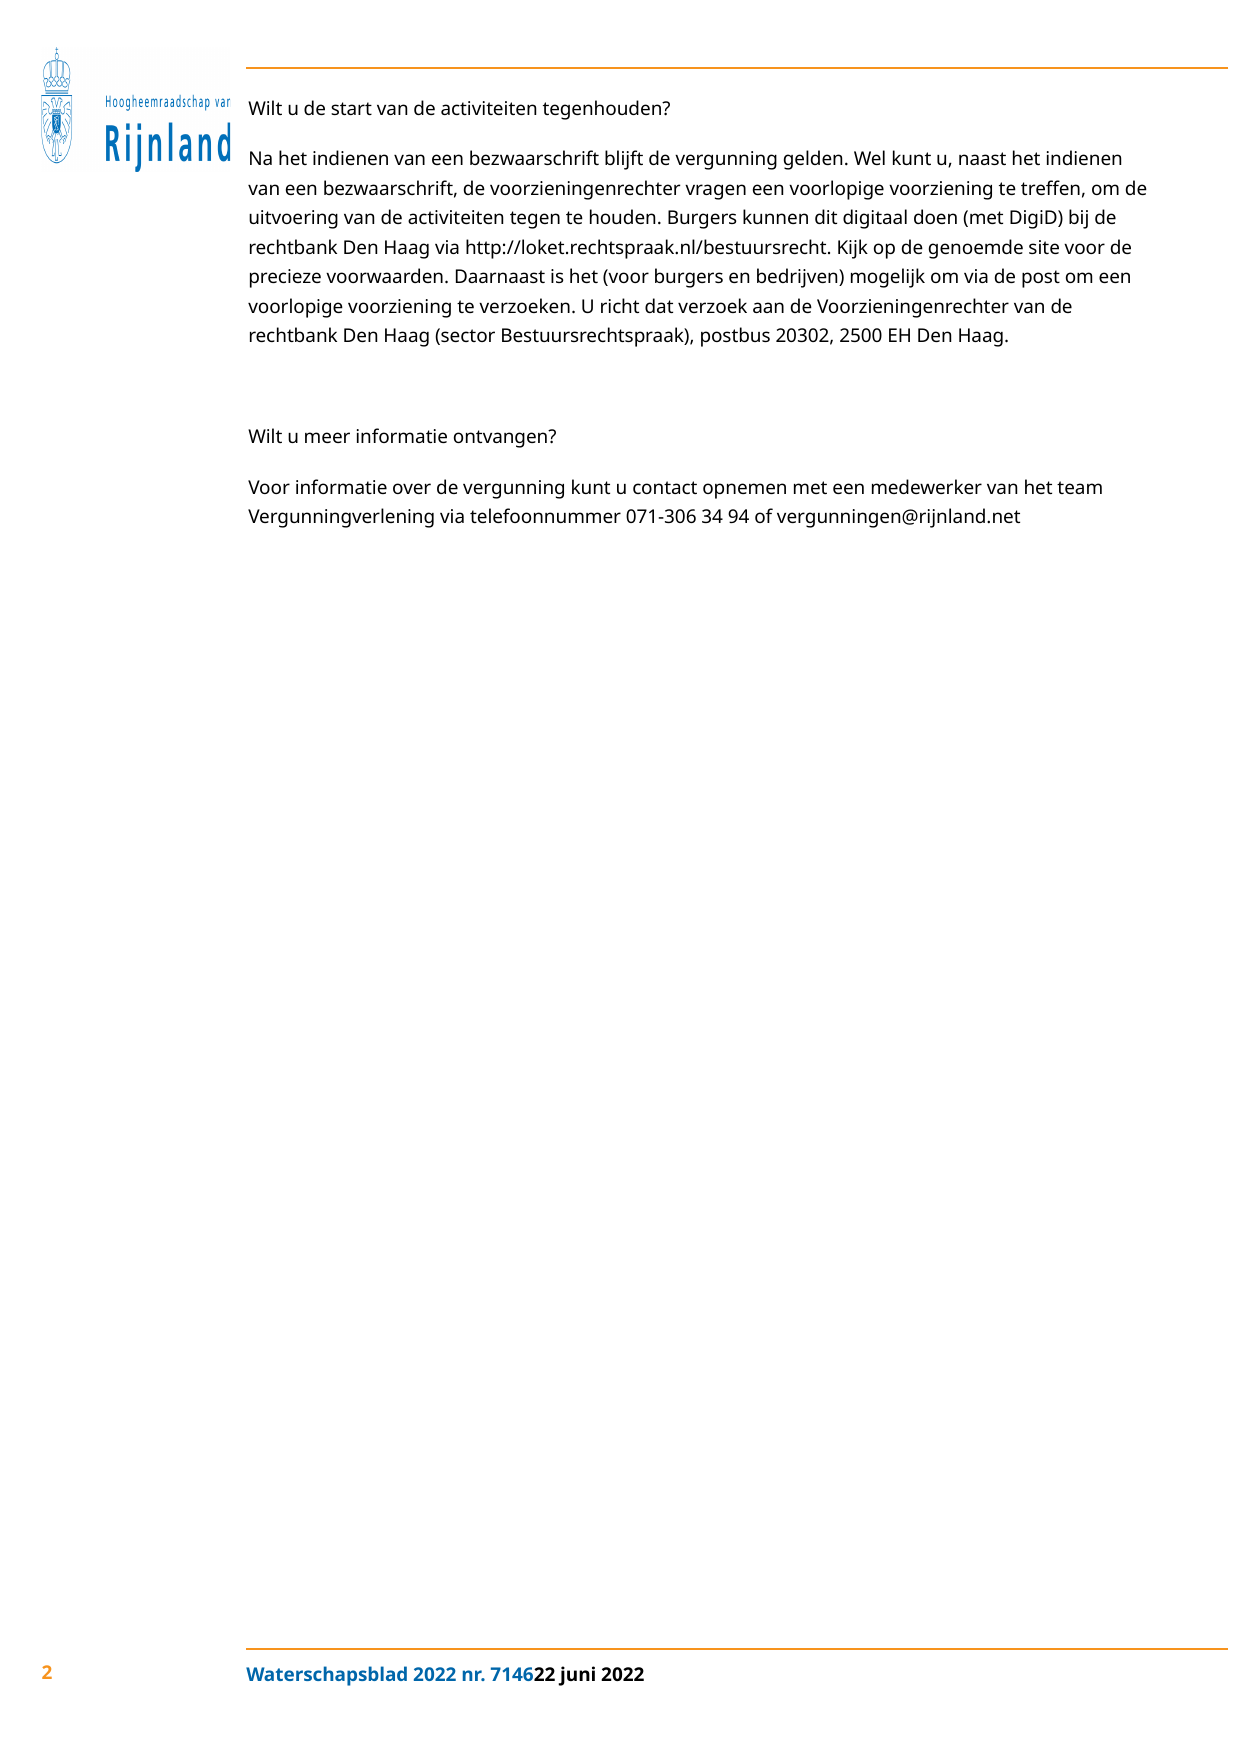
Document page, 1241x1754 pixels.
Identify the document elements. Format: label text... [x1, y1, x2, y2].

text Na het indienen van een bezwaarschrift blijft de vergunning gelden. Wel kunt u, naast het indienen van een bezwaarschrift, de voorzieningenrechter vragen een voorlopige voorziening te treffen, om de uitvoering van de activiteiten tegen te houden. Burgers kunnen dit digitaal doen (met DigiD) bij de rechtbank Den Haag via http://loket.rechtspraak.nl/bestuursrecht. Kijk op de genoemde site voor de precieze voorwaarden. Daarnaast is het (voor burgers en bedrijven) mogelijk om via de post om een voorlopige voorziening te verzoeken. U richt dat verzoek aan de Voorzieningenrechter van de rechtbank Den Haag (sector Bestuursrechtspraak), postbus 20302, 2500 EH Den Haag. [248, 145, 1152, 348]
picture [41, 47, 231, 172]
text Wilt u de start van de activiteiten tegenhouden? [248, 95, 1152, 121]
text Wilt u meer informatie ontvangen? [248, 423, 1152, 449]
text Voor informatie over de vergunning kunt u contact opnemen met een medewerker van het team Vergunningverlening via telefoonnummer 071-306 34 94 of vergunningen@rijnland.net [248, 474, 1152, 529]
